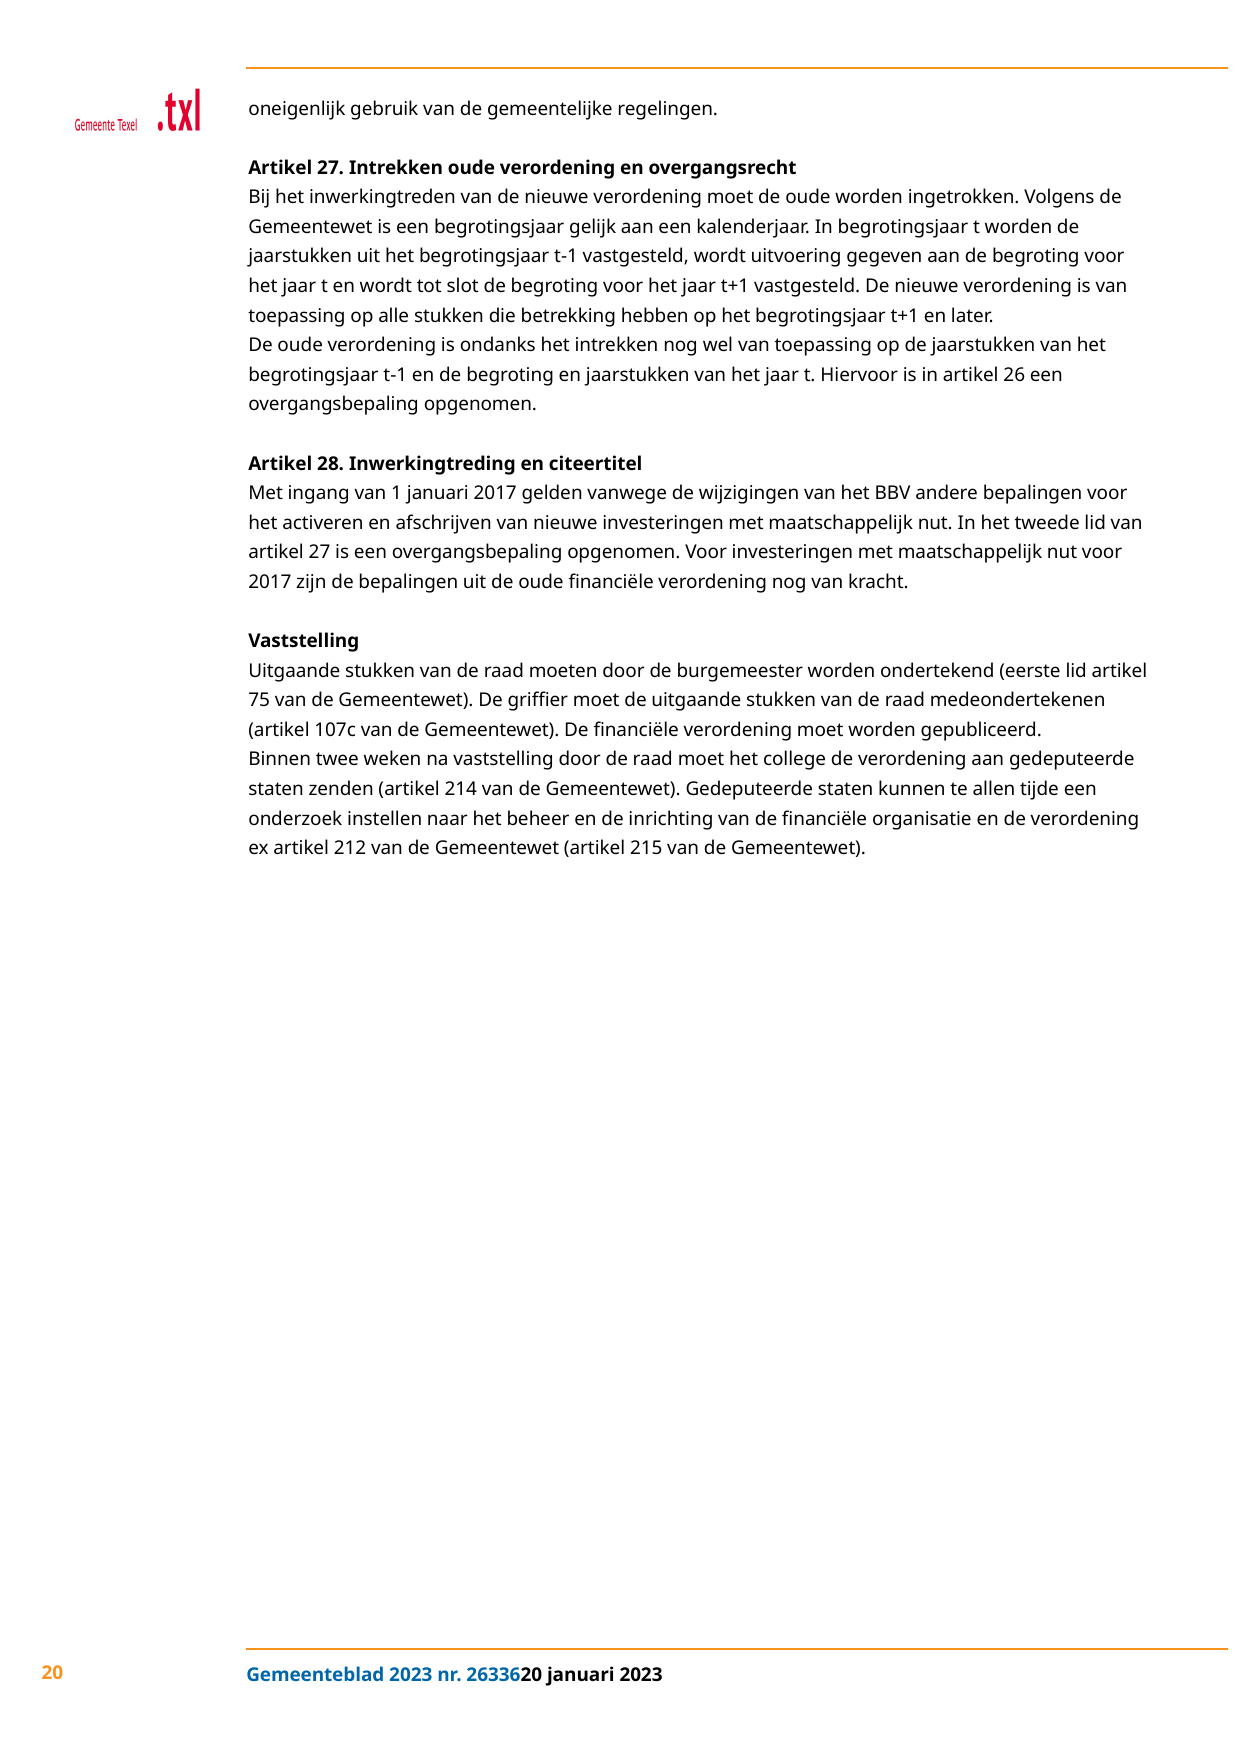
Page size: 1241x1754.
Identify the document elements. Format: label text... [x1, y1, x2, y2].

picture [41, 47, 231, 172]
text Uitgaande stukken van de raad moeten door de burgemeester worden ondertekend (eerste lid artikel 75 van de Gemeentewet). De griffier moet de uitgaande stukken van de raad medeondertekenen (artikel 107c van de Gemeentewet). De financiële verordening moet worden gepubliceerd. [248, 657, 1152, 742]
text oneigenlijk gebruik van de gemeentelijke regelingen. [248, 95, 1152, 121]
text Artikel 28. Inwerkingtreding en citeertitel [248, 450, 1152, 476]
text De oude verordening is ondanks het intrekken nog wel van toepassing op de jaarstukken van het begrotingsjaar t-1 en de begroting en jaarstukken van het jaar t. Hiervoor is in artikel 26 een overgangsbepaling opgenomen. [248, 331, 1152, 416]
text Artikel 27. Intrekken oude verordening en overgangsrecht [248, 154, 1152, 180]
text Bij het inwerkingtreden van de nieuwe verordening moet de oude worden ingetrokken. Volgens de Gemeentewet is een begrotingsjaar gelijk aan een kalenderjaar. In begrotingsjaar t worden de jaarstukken uit het begrotingsjaar t-1 vastgesteld, wordt uitvoering gegeven aan de begroting voor het jaar t en wordt tot slot de begroting voor het jaar t+1 vastgesteld. De nieuwe verordening is van toepassing op alle stukken die betrekking hebben op het begrotingsjaar t+1 en later. [248, 183, 1152, 328]
text Met ingang van 1 januari 2017 gelden vanwege de wijzigingen van het BBV andere bepalingen voor het activeren en afschrijven van nieuwe investeringen met maatschappelijk nut. In het tweede lid van artikel 27 is een overgangsbepaling opgenomen. Voor investeringen met maatschappelijk nut voor 2017 zijn de bepalingen uit de oude financiële verordening nog van kracht. [248, 479, 1152, 594]
text Binnen twee weken na vaststelling door de raad moet het college de verordening aan gedeputeerde staten zenden (artikel 214 van de Gemeentewet). Gedeputeerde staten kunnen te allen tijde een onderzoek instellen naar het beheer en de inrichting van de financiële organisatie en de verordening ex artikel 212 van de Gemeentewet (artikel 215 van de Gemeentewet). [248, 746, 1152, 860]
text Vaststelling [248, 627, 1152, 653]
